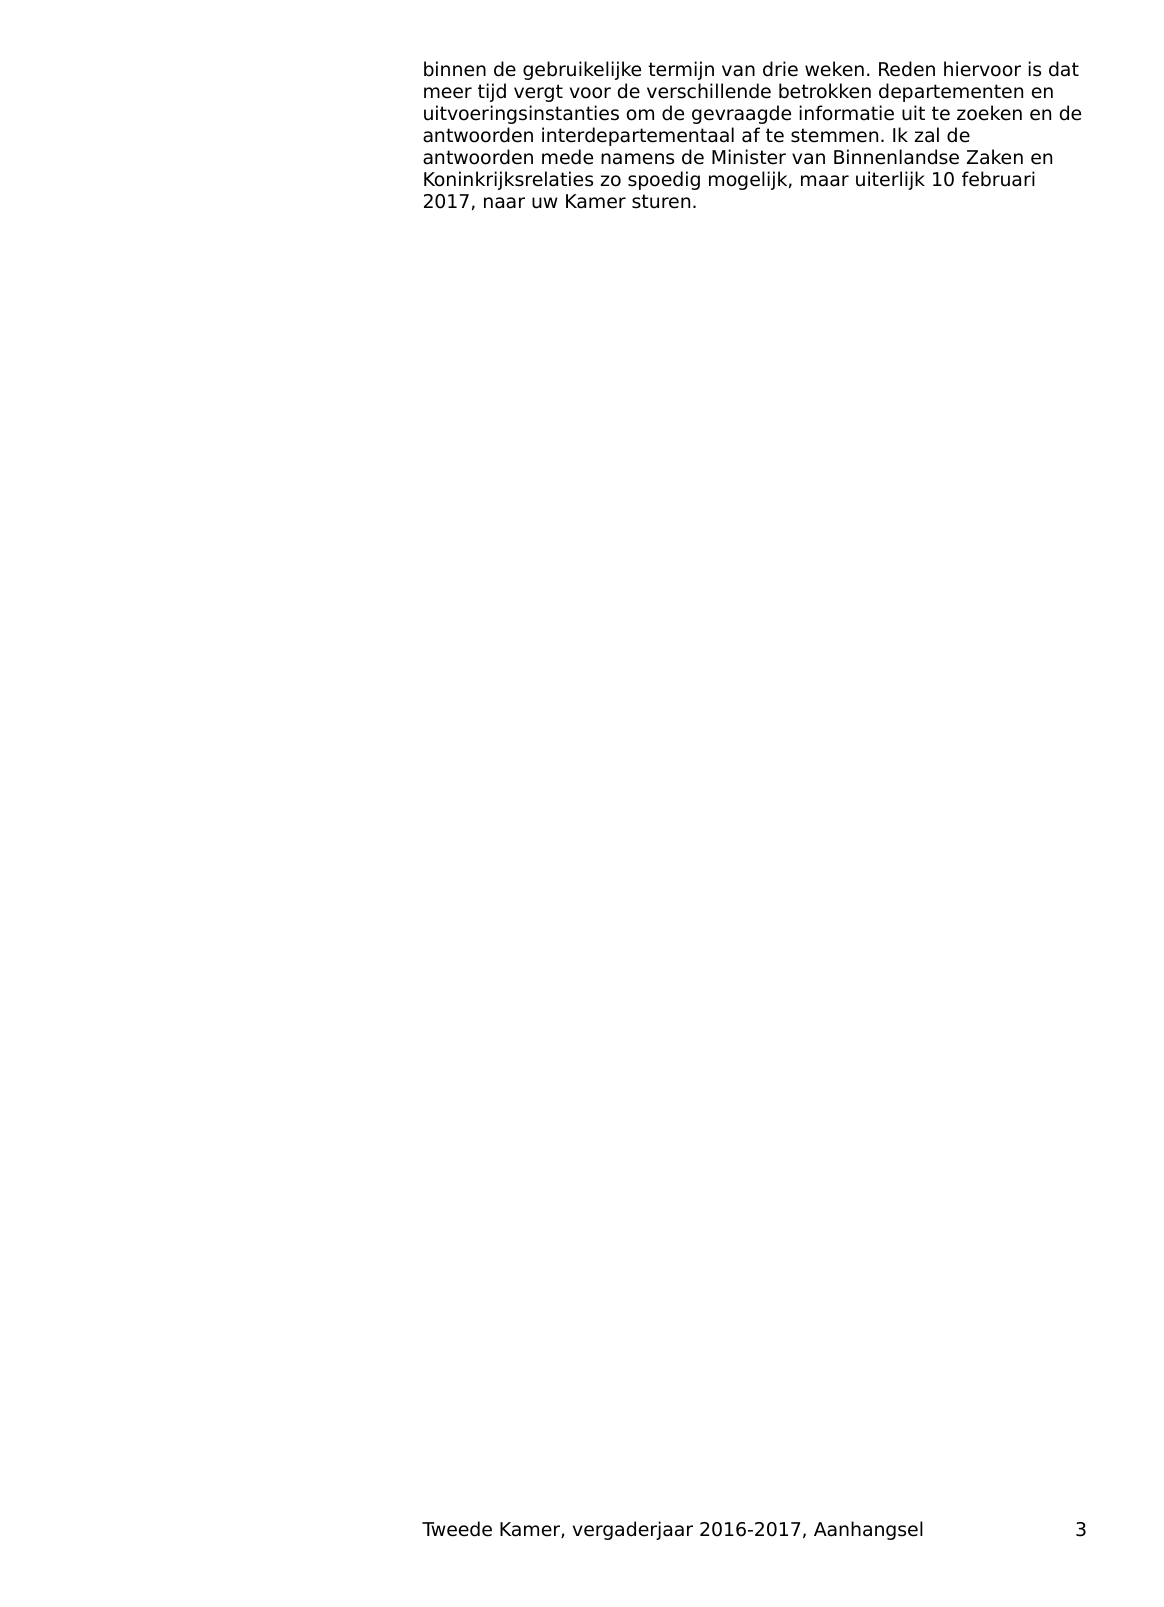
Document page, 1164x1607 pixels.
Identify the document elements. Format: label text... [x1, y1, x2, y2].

text binnen de gebruikelijke termijn van drie weken. Reden hiervoor is dat meer tijd vergt voor de verschillende betrokken departementen en uitvoeringsinstanties om de gevraagde informatie uit te zoeken en de antwoorden interdepartementaal af te stemmen. Ik zal de antwoorden mede namens de Minister van Binnenlandse Zaken en Koninkrijksrelaties zo spoedig mogelijk, maar uiterlijk 10 februari 2017, naar uw Kamer sturen. [422, 59, 1087, 213]
